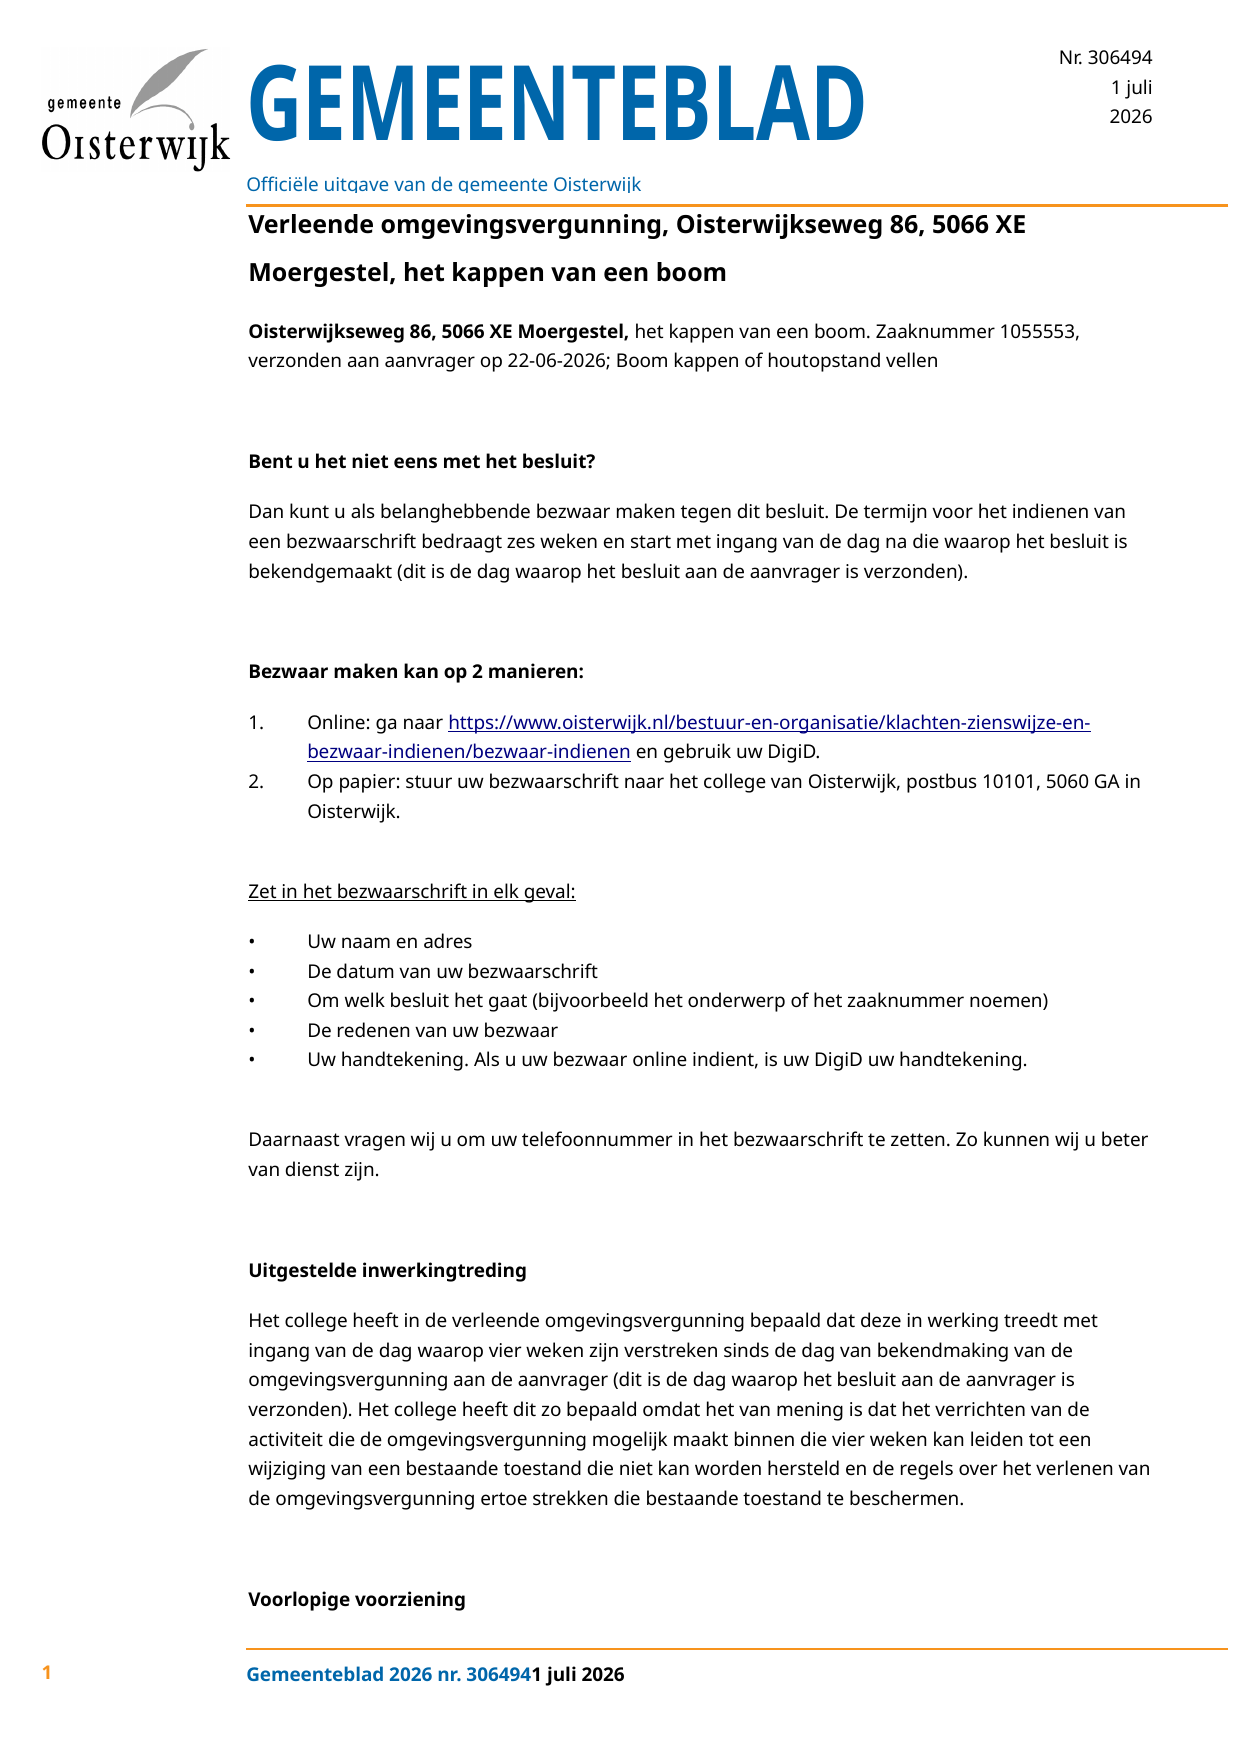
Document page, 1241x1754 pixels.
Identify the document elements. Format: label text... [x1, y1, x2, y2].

list De redenen van uw bezwaar [248, 1017, 1152, 1043]
text Uitgestelde inwerkingtreding [248, 1257, 1152, 1283]
text Oisterwijkseweg 86, 5066 XE Moergestel, het kappen van een boom. Zaaknummer 1055553, verzonden aan aanvrager op 22-06-2026; Boom kappen of houtopstand vellen [248, 318, 1152, 373]
list Uw naam en adres [248, 928, 1152, 954]
text Bent u het niet eens met het besluit? [248, 448, 1152, 474]
text Dan kunt u als belanghebbende bezwaar maken tegen dit besluit. De termijn voor het indienen van een bezwaarschrift bedraagt zes weken en start met ingang van de dag na die waarop het besluit is bekendgemaakt (dit is de dag waarop het besluit aan de aanvrager is verzonden). [248, 499, 1152, 584]
text Het college heeft in de verleende omgevingsvergunning bepaald dat deze in werking treedt met ingang van de dag waarop vier weken zijn verstreken sinds de dag van bekendmaking van de omgevingsvergunning aan de aanvrager (dit is de dag waarop het besluit aan de aanvrager is verzonden). Het college heeft dit zo bepaald omdat het van mening is dat het verrichten van de activiteit die de omgevingsvergunning mogelijk maakt binnen die vier weken kan leiden tot een wijziging van een bestaande toestand die niet kan worden hersteld en de regels over het verlenen van de omgevingsvergunning ertoe strekken die bestaande toestand te beschermen. [248, 1307, 1152, 1511]
text Voorlopige voorziening [248, 1586, 1152, 1612]
text Zet in het bezwaarschrift in elk geval: [248, 878, 1152, 904]
list Om welk besluit het gaat (bijvoorbeeld het onderwerp of het zaaknummer noemen) [248, 987, 1152, 1013]
list Uw handtekening. Als u uw bezwaar online indient, is uw DigiD uw handtekening. [248, 1047, 1152, 1072]
text Daarnaast vragen wij u om uw telefoonnummer in het bezwaarschrift te zetten. Zo kunnen wij u beter van dienst zijn. [248, 1127, 1152, 1182]
list Online: ga naar https://www.oisterwijk.nl/bestuur-en-organisatie/klachten-zienswijze-en-bezwaar-indienen/bezwaar-indienen en gebruik uw DigiD. [248, 709, 1152, 764]
text Bezwaar maken kan op 2 manieren: [248, 659, 1152, 684]
list Op papier: stuur uw bezwaarschrift naar het college van Oisterwijk, postbus 10101, 5060 GA in Oisterwijk. [248, 768, 1152, 824]
picture [41, 47, 231, 172]
text Verleende omgevingsvergunning, Oisterwijkseweg 86, 5066 XE Moergestel, het kappen van een boom [248, 207, 1152, 288]
list De datum van uw bezwaarschrift [248, 958, 1152, 984]
